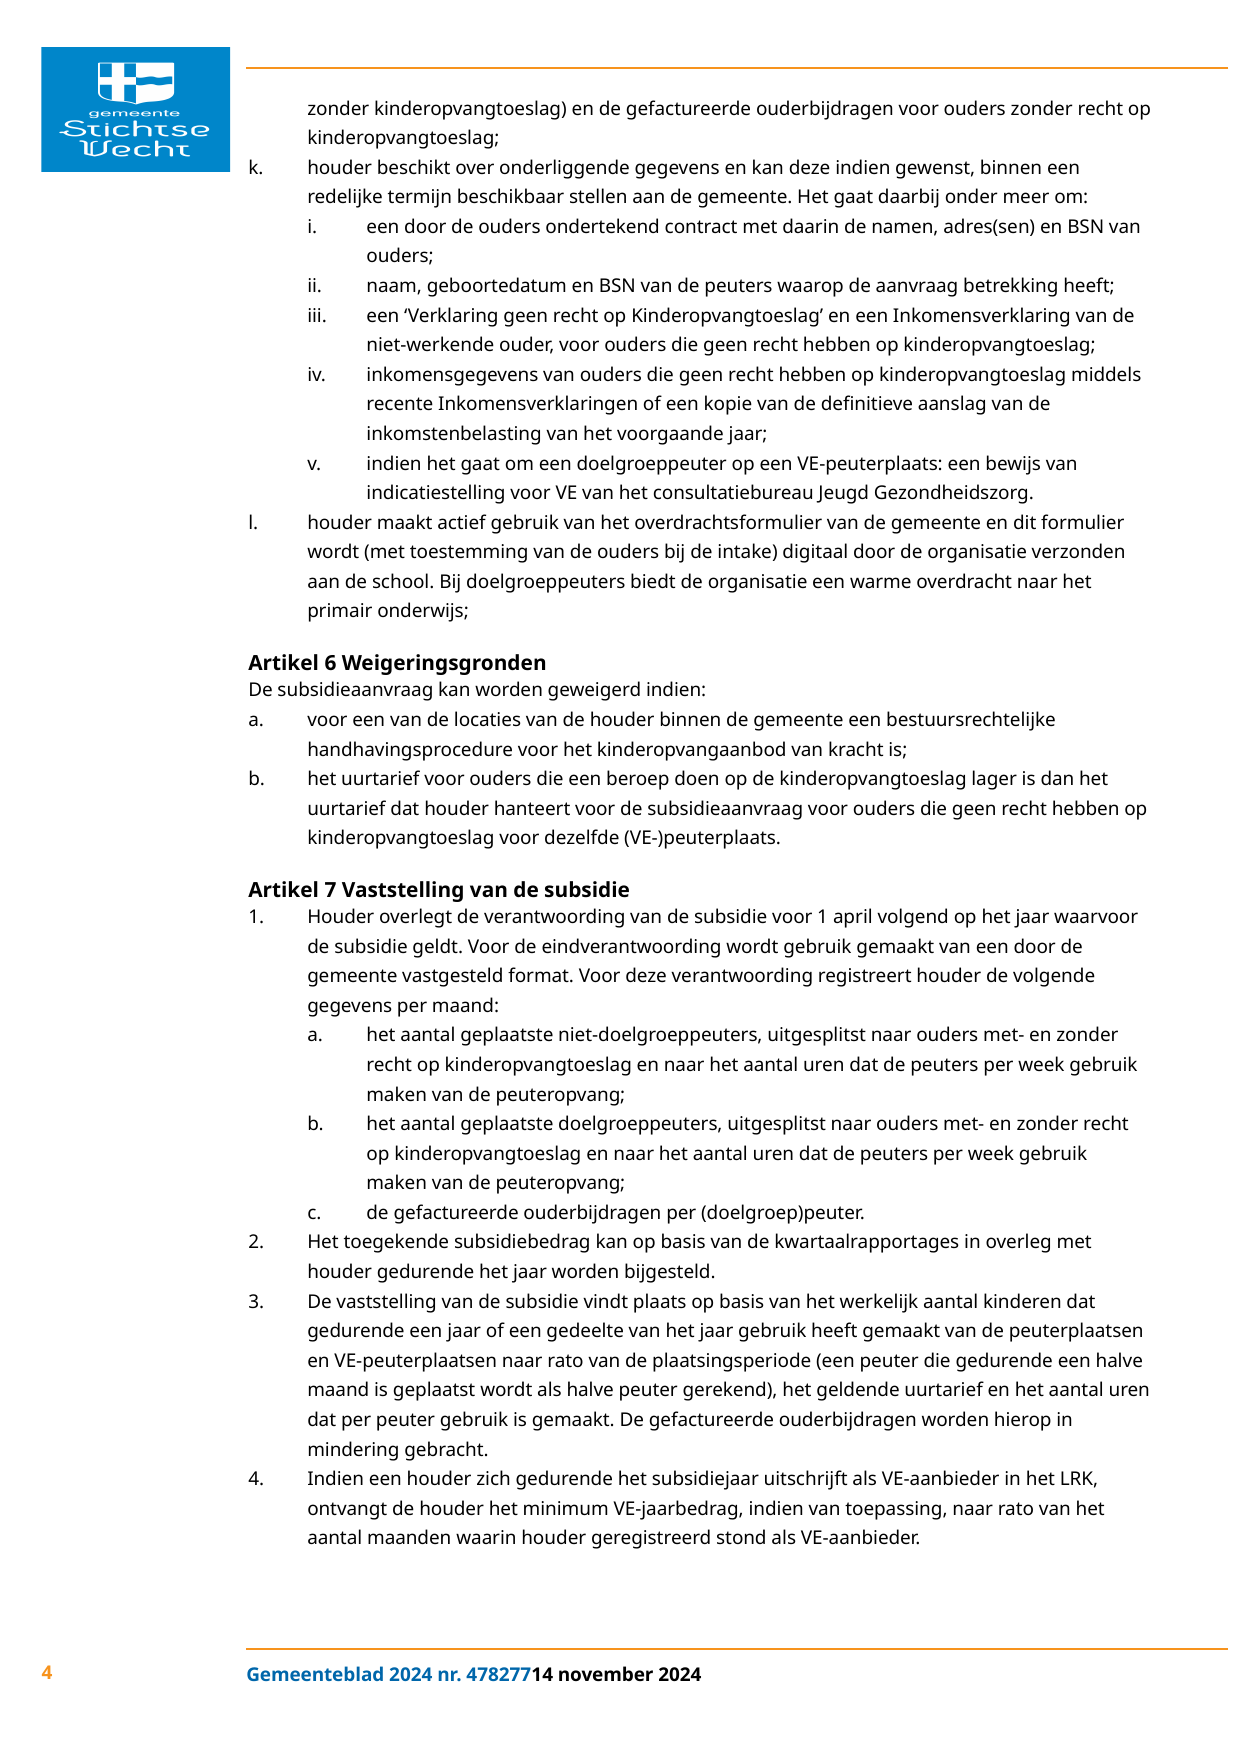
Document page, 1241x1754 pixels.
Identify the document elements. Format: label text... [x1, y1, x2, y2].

list het aantal geplaatste doelgroeppeuters, uitgesplitst naar ouders met- en zonder recht op kinderopvangtoeslag en naar het aantal uren dat de peuters per week gebruik maken van de peuteropvang; [307, 1110, 1152, 1195]
text Artikel 6 Weigeringsgronden [248, 648, 1152, 677]
list het aantal geplaatste niet-doelgroeppeuters, uitgesplitst naar ouders met- en zonder recht op kinderopvangtoeslag en naar het aantal uren dat de peuters per week gebruik maken van de peuteropvang; [307, 1022, 1152, 1107]
list een ‘Verklaring geen recht op Kinderopvangtoeslag’ en een Inkomensverklaring van de niet-werkende ouder, voor ouders die geen recht hebben op kinderopvangtoeslag; [307, 302, 1152, 357]
list inkomensgegevens van ouders die geen recht hebben op kinderopvangtoeslag middels recente Inkomensverklaringen of een kopie van de definitieve aanslag van de inkomstenbelasting van het voorgaande jaar; [307, 361, 1152, 446]
list houder beschikt over onderliggende gegevens en kan deze indien gewenst, binnen een redelijke termijn beschikbaar stellen aan de gemeente. Het gaat daarbij onder meer om: [248, 154, 1152, 209]
list voor een van de locaties van de houder binnen de gemeente een bestuursrechtelijke handhavingsprocedure voor het kinderopvangaanbod van kracht is; [248, 706, 1152, 761]
text Artikel 7 Vaststelling van de subsidie [248, 875, 1152, 903]
list een door de ouders ondertekend contract met daarin de namen, adres(sen) en BSN van ouders; [307, 213, 1152, 268]
list naam, geboortedatum en BSN van de peuters waarop de aanvraag betrekking heeft; [307, 272, 1152, 298]
list de gefactureerde ouderbijdragen per (doelgroep)peuter. [307, 1199, 1152, 1225]
list indien het gaat om een doelgroeppeuter op een VE-peuterplaats: een bewijs van indicatiestelling voor VE van het consultatiebureau Jeugd Gezondheidszorg. [307, 450, 1152, 505]
list het uurtarief voor ouders die een beroep doen op de kinderopvangtoeslag lager is dan het uurtarief dat houder hanteert voor de subsidieaanvraag voor ouders die geen recht hebben op kinderopvangtoeslag voor dezelfde (VE-)peuterplaats. [248, 765, 1152, 850]
text De subsidieaanvraag kan worden geweigerd indien: [248, 677, 1152, 702]
list Indien een houder zich gedurende het subsidiejaar uitschrijft als VE-aanbieder in het LRK, ontvangt de houder het minimum VE-jaarbedrag, indien van toepassing, naar rato van het aantal maanden waarin houder geregistreerd stond als VE-aanbieder. [248, 1465, 1152, 1550]
list houder maakt actief gebruik van het overdrachtsformulier van de gemeente en dit formulier wordt (met toestemming van de ouders bij de intake) digitaal door de organisatie verzonden aan de school. Bij doelgroeppeuters biedt de organisatie een warme overdracht naar het primair onderwijs; [248, 509, 1152, 623]
list De vaststelling van de subsidie vindt plaats op basis van het werkelijk aantal kinderen dat gedurende een jaar of een gedeelte van het jaar gebruik heeft gemaakt van de peuterplaatsen en VE-peuterplaatsen naar rato van de plaatsingsperiode (een peuter die gedurende een halve maand is geplaatst wordt als halve peuter gerekend), het geldende uurtarief en het aantal uren dat per peuter gebruik is gemaakt. De gefactureerde ouderbijdragen worden hierop in mindering gebracht. [248, 1288, 1152, 1462]
picture [99, 63, 135, 101]
list zonder kinderopvangtoeslag) en de gefactureerde ouderbijdragen voor ouders zonder recht op kinderopvangtoeslag; [248, 95, 1152, 150]
picture [137, 63, 174, 103]
list Het toegekende subsidiebedrag kan op basis van de kwartaalrapportages in overleg met houder gedurende het jaar worden bijgesteld. [248, 1229, 1152, 1284]
list Houder overlegt de verantwoording van de subsidie voor 1 april volgend op het jaar waarvoor de subsidie geldt. Voor de eindverantwoording wordt gebruik gemaakt van een door de gemeente vastgesteld format. Voor deze verantwoording registreert houder de volgende gegevens per maand: [248, 903, 1152, 1018]
